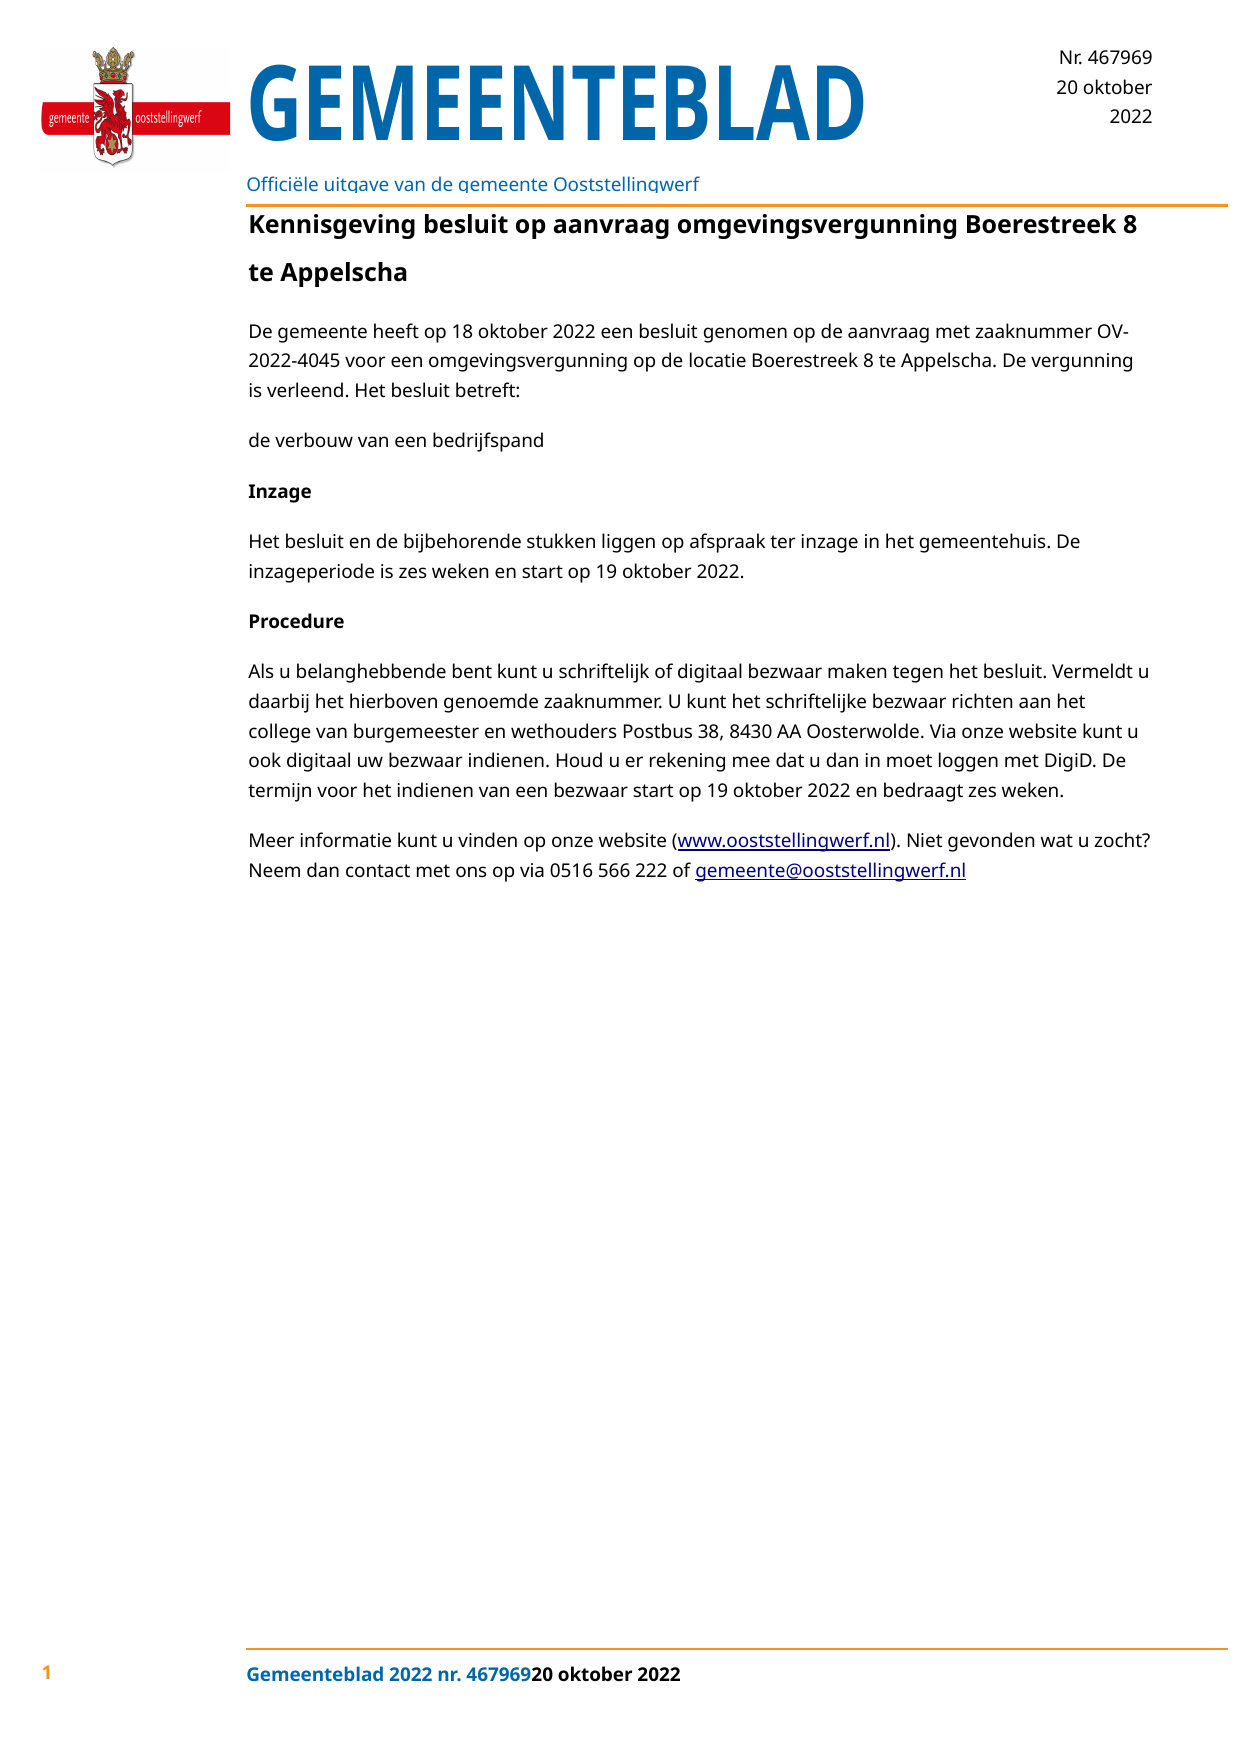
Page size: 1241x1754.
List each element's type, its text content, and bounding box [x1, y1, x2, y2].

picture [41, 47, 231, 172]
text Meer informatie kunt u vinden op onze website (www.ooststellingwerf.nl). Niet gevonden wat u zocht? Neem dan contact met ons op via 0516 566 222 of gemeente@ooststellingwerf.nl [248, 827, 1152, 883]
text Het besluit en de bijbehorende stukken liggen op afspraak ter inzage in het gemeentehuis. De inzageperiode is zes weken en start op 19 oktober 2022. [248, 528, 1152, 584]
text De gemeente heeft op 18 oktober 2022 een besluit genomen op de aanvraag met zaaknummer OV-2022-4045 voor een omgevingsvergunning op de locatie Boerestreek 8 te Appelscha. De vergunning is verleend. Het besluit betreft: [248, 318, 1152, 403]
text Als u belanghebbende bent kunt u schriftelijk of digitaal bezwaar maken tegen het besluit. Vermeldt u daarbij het hierboven genoemde zaaknummer. U kunt het schriftelijke bezwaar richten aan het college van burgemeester en wethouders Postbus 38, 8430 AA Oosterwolde. Via onze website kunt u ook digitaal uw bezwaar indienen. Houd u er rekening mee dat u dan in moet loggen met DigiD. De termijn voor het indienen van een bezwaar start op 19 oktober 2022 en bedraagt zes weken. [248, 659, 1152, 803]
text Kennisgeving besluit op aanvraag omgevingsvergunning Boerestreek 8 te Appelscha [248, 207, 1152, 288]
text Procedure [248, 608, 1152, 634]
text de verbouw van een bedrijfspand [248, 427, 1152, 453]
text Inzage [248, 478, 1152, 504]
